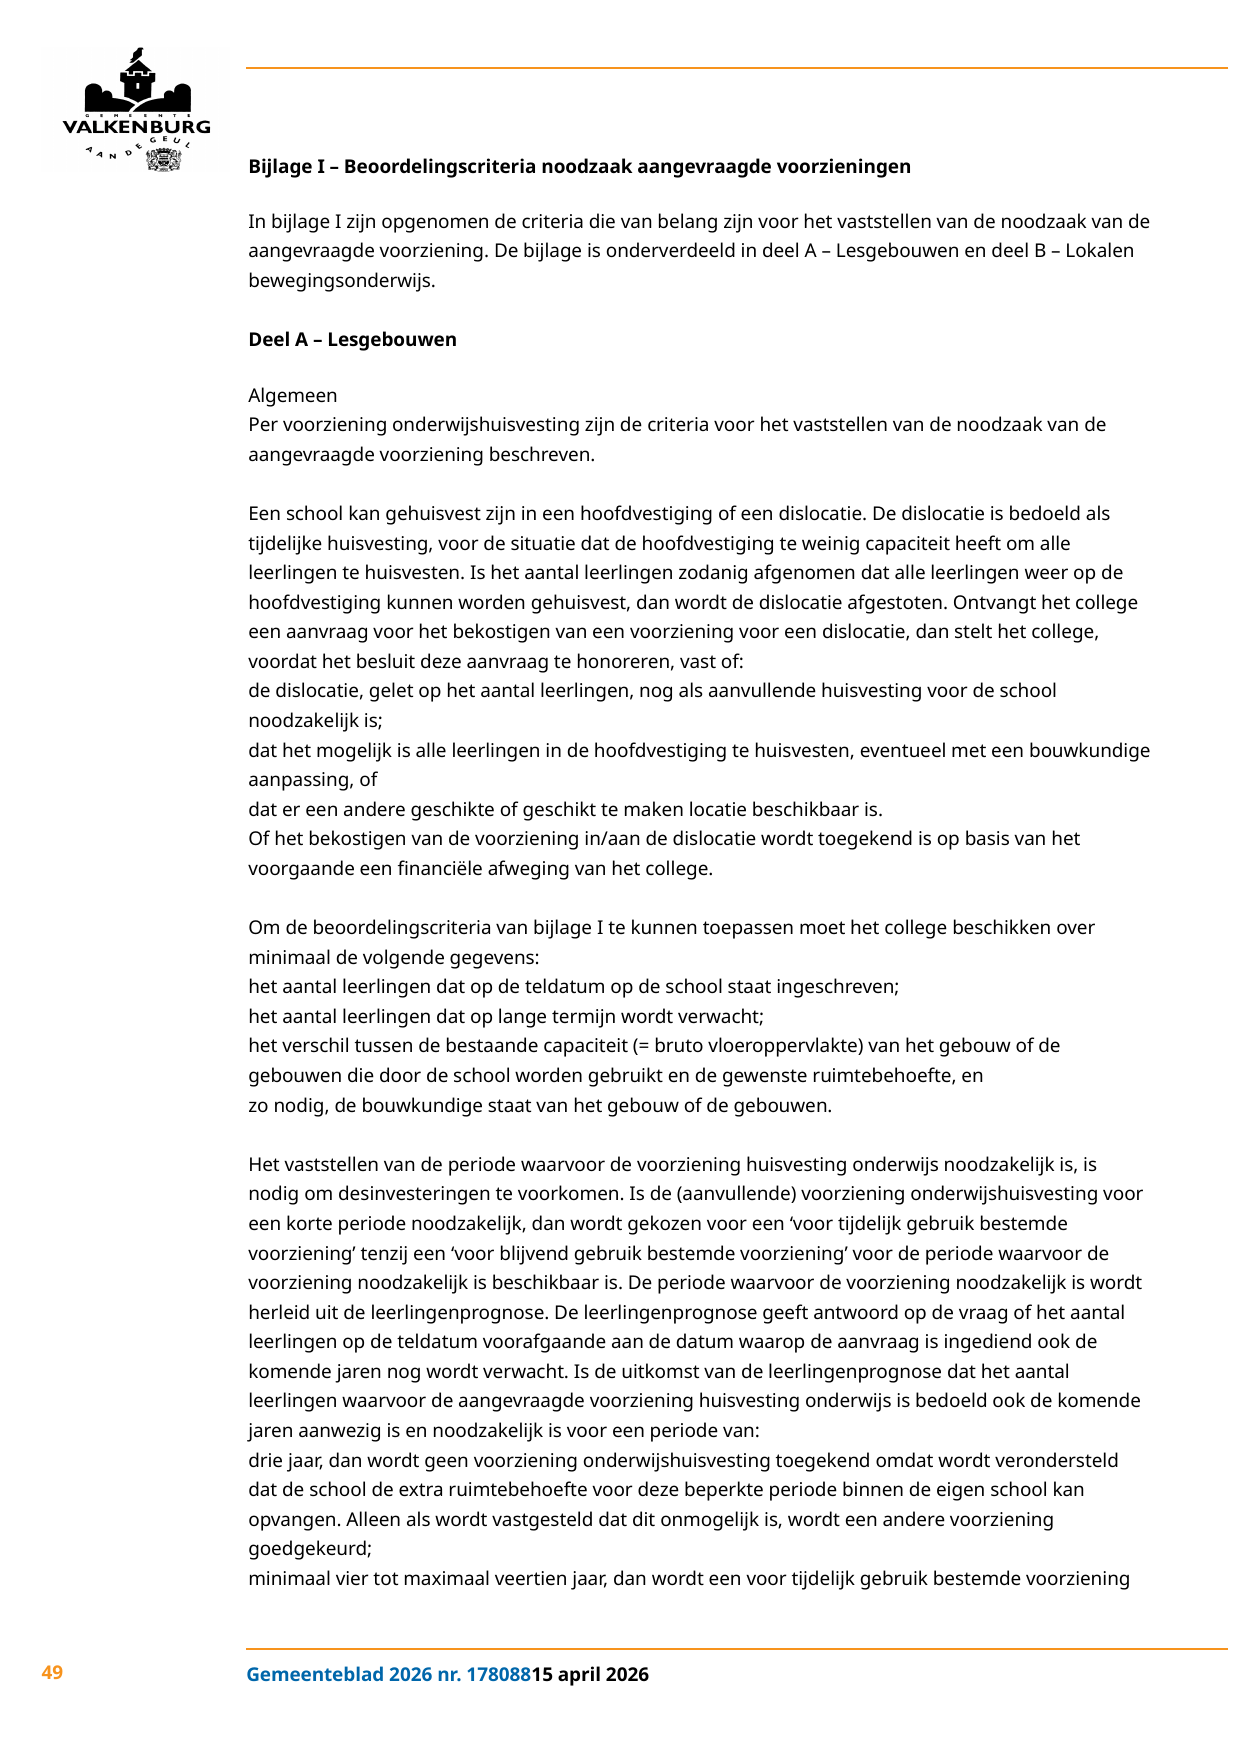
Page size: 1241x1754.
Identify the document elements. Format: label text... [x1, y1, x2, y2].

text Deel A – Lesgebouwen [248, 326, 1152, 352]
text het verschil tussen de bestaande capaciteit (= bruto vloeroppervlakte) van het gebouw of de gebouwen die door de school worden gebruikt en de gewenste ruimtebehoefte, en [248, 1033, 1152, 1088]
text dat het mogelijk is alle leerlingen in de hoofdvestiging te huisvesten, eventueel met een bouwkundige aanpassing, of [248, 737, 1152, 792]
text Bijlage I – Beoordelingscriteria noodzaak aangevraagde voorzieningen [248, 153, 1152, 178]
text Het vaststellen van de periode waarvoor de voorziening huisvesting onderwijs noodzakelijk is, is nodig om desinvesteringen te voorkomen. Is de (aanvullende) voorziening onderwijshuisvesting voor een korte periode noodzakelijk, dan wordt gekozen voor een ‘voor tijdelijk gebruik bestemde voorziening’ tenzij een ‘voor blijvend gebruik bestemde voorziening’ voor de periode waarvoor de voorziening noodzakelijk is beschikbaar is. De periode waarvoor de voorziening noodzakelijk is wordt herleid uit de leerlingenprognose. De leerlingenprognose geeft antwoord op de vraag of het aantal leerlingen op de teldatum voorafgaande aan de datum waarop de aanvraag is ingediend ook de komende jaren nog wordt verwacht. Is de uitkomst van de leerlingenprognose dat het aantal leerlingen waarvoor de aangevraagde voorziening huisvesting onderwijs is bedoeld ook de komende jaren aanwezig is en noodzakelijk is voor een periode van: [248, 1151, 1152, 1443]
picture [41, 47, 231, 172]
text Een school kan gehuisvest zijn in een hoofdvestiging of een dislocatie. De dislocatie is bedoeld als tijdelijke huisvesting, voor de situatie dat de hoofdvestiging te weinig capaciteit heeft om alle leerlingen te huisvesten. Is het aantal leerlingen zodanig afgenomen dat alle leerlingen weer op de hoofdvestiging kunnen worden gehuisvest, dan wordt de dislocatie afgestoten. Ontvangt het college een aanvraag voor het bekostigen van een voorziening voor een dislocatie, dan stelt het college, voordat het besluit deze aanvraag te honoreren, vast of: [248, 500, 1152, 674]
text dat er een andere geschikte of geschikt te maken locatie beschikbaar is. [248, 796, 1152, 822]
text In bijlage I zijn opgenomen de criteria die van belang zijn voor het vaststellen van de noodzaak van de aangevraagde voorziening. De bijlage is onderverdeeld in deel A – Lesgebouwen en deel B – Lokalen bewegingsonderwijs. [248, 208, 1152, 293]
text Of het bekostigen van de voorziening in/aan de dislocatie wordt toegekend is op basis van het voorgaande een financiële afweging van het college. [248, 826, 1152, 881]
text zo nodig, de bouwkundige staat van het gebouw of de gebouwen. [248, 1092, 1152, 1117]
text minimaal vier tot maximaal veertien jaar, dan wordt een voor tijdelijk gebruik bestemde voorziening [248, 1565, 1152, 1591]
text drie jaar, dan wordt geen voorziening onderwijshuisvesting toegekend omdat wordt verondersteld dat de school de extra ruimtebehoefte voor deze beperkte periode binnen de eigen school kan opvangen. Alleen als wordt vastgesteld dat dit onmogelijk is, wordt een andere voorziening goedgekeurd; [248, 1447, 1152, 1561]
text Om de beoordelingscriteria van bijlage I te kunnen toepassen moet het college beschikken over minimaal de volgende gegevens: [248, 914, 1152, 969]
text Algemeen [248, 382, 1152, 407]
text Per voorziening onderwijshuisvesting zijn de criteria voor het vaststellen van de noodzaak van de aangevraagde voorziening beschreven. [248, 411, 1152, 467]
text de dislocatie, gelet op het aantal leerlingen, nog als aanvullende huisvesting voor de school noodzakelijk is; [248, 678, 1152, 733]
text het aantal leerlingen dat op lange termijn wordt verwacht; [248, 1003, 1152, 1029]
text het aantal leerlingen dat op de teldatum op de school staat ingeschreven; [248, 973, 1152, 999]
